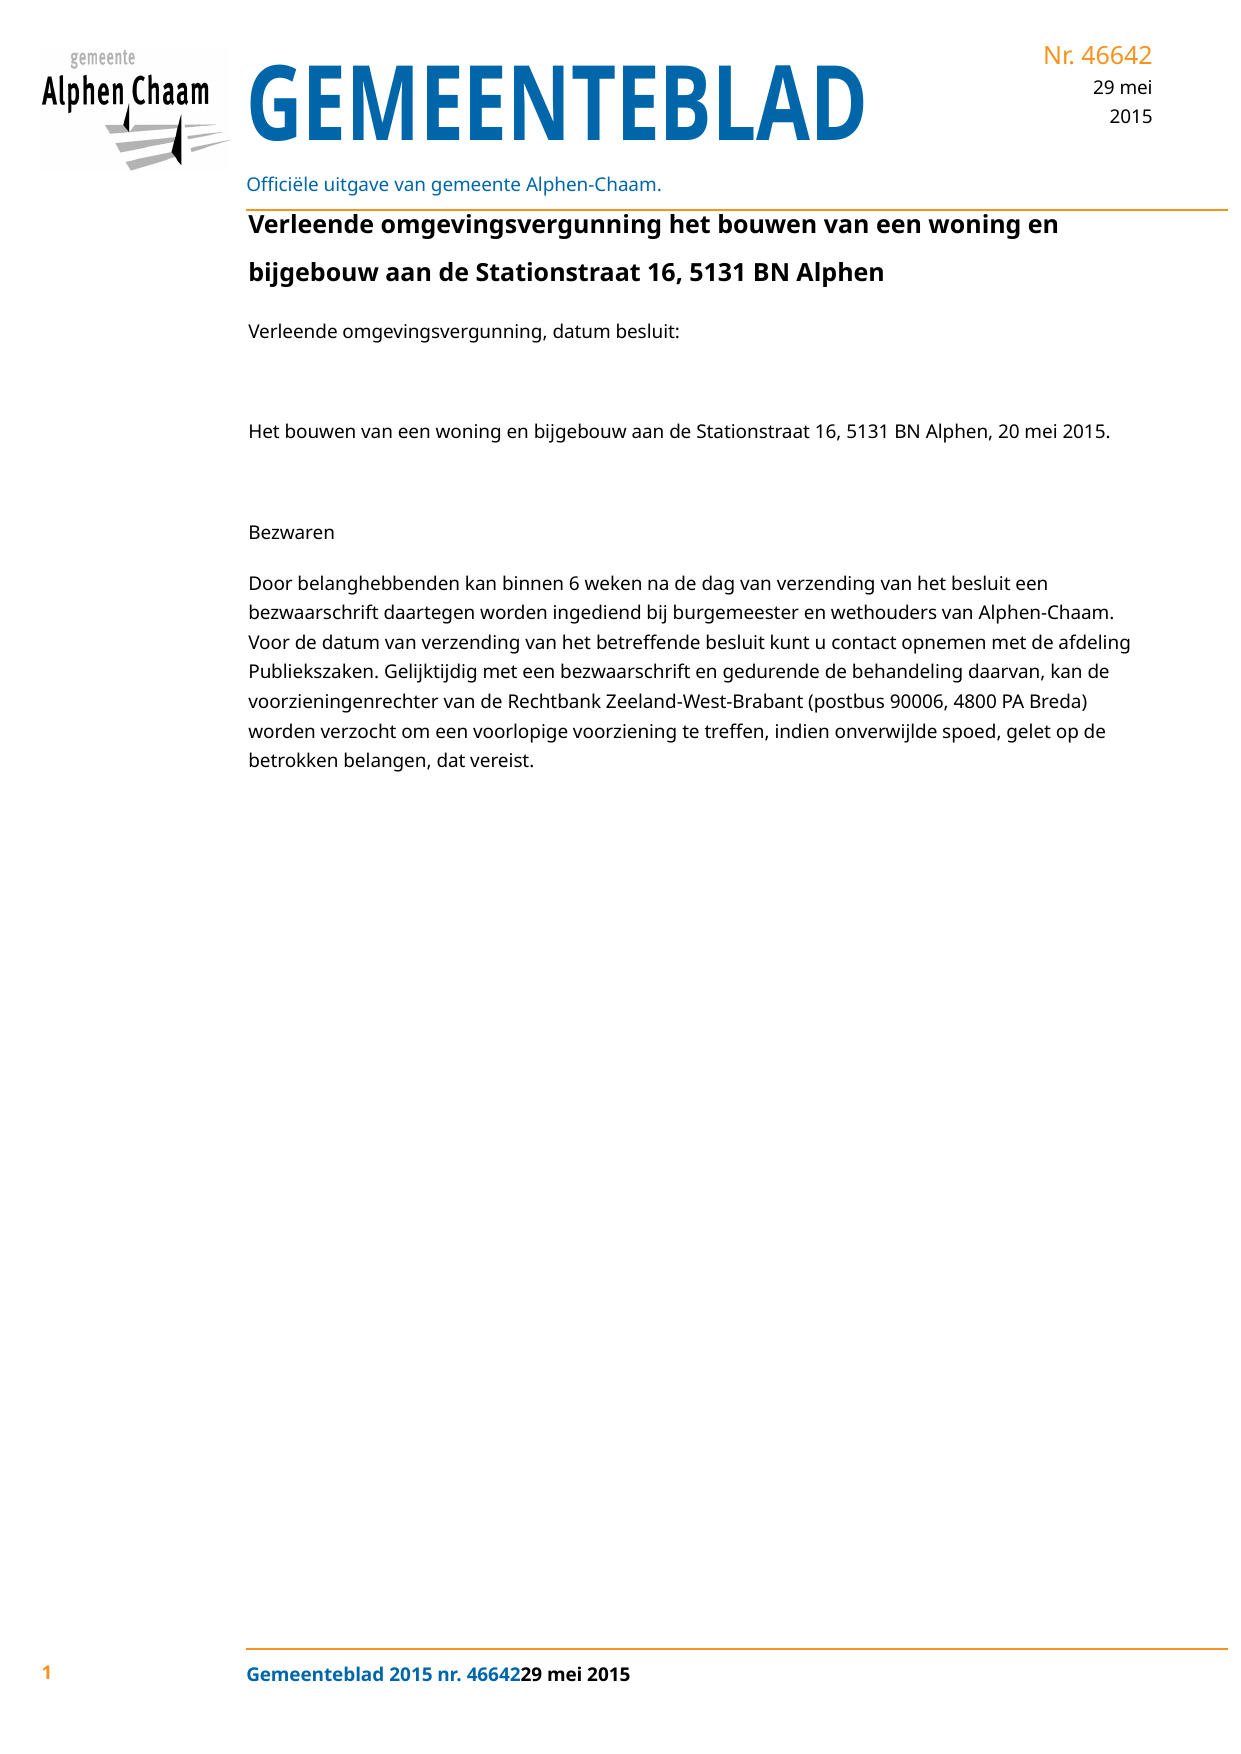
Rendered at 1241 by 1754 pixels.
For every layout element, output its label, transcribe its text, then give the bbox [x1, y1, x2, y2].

picture [41, 47, 231, 172]
text Het bouwen van een woning en bijgebouw aan de Stationstraat 16, 5131 BN Alphen, 20 mei 2015. [248, 419, 1152, 444]
text Verleende omgevingsvergunning, datum besluit: [248, 318, 1152, 344]
text Verleende omgevingsvergunning het bouwen van een woning en bijgebouw aan de Stationstraat 16, 5131 BN Alphen [248, 211, 1152, 288]
text Door belanghebbenden kan binnen 6 weken na de dag van verzending van het besluit een bezwaarschrift daartegen worden ingediend bij burgemeester en wethouders van Alphen-Chaam. Voor de datum van verzending van het betreffende besluit kunt u contact opnemen met de afdeling Publiekszaken. Gelijktijdig met een bezwaarschrift en gedurende de behandeling daarvan, kan de voorzieningenrechter van de Rechtbank Zeeland-West-Brabant (postbus 90006, 4800 PA Breda) worden verzocht om een voorlopige voorziening te treffen, indien onverwijlde spoed, gelet op de betrokken belangen, dat vereist. [248, 570, 1152, 773]
text Bezwaren [248, 519, 1152, 545]
